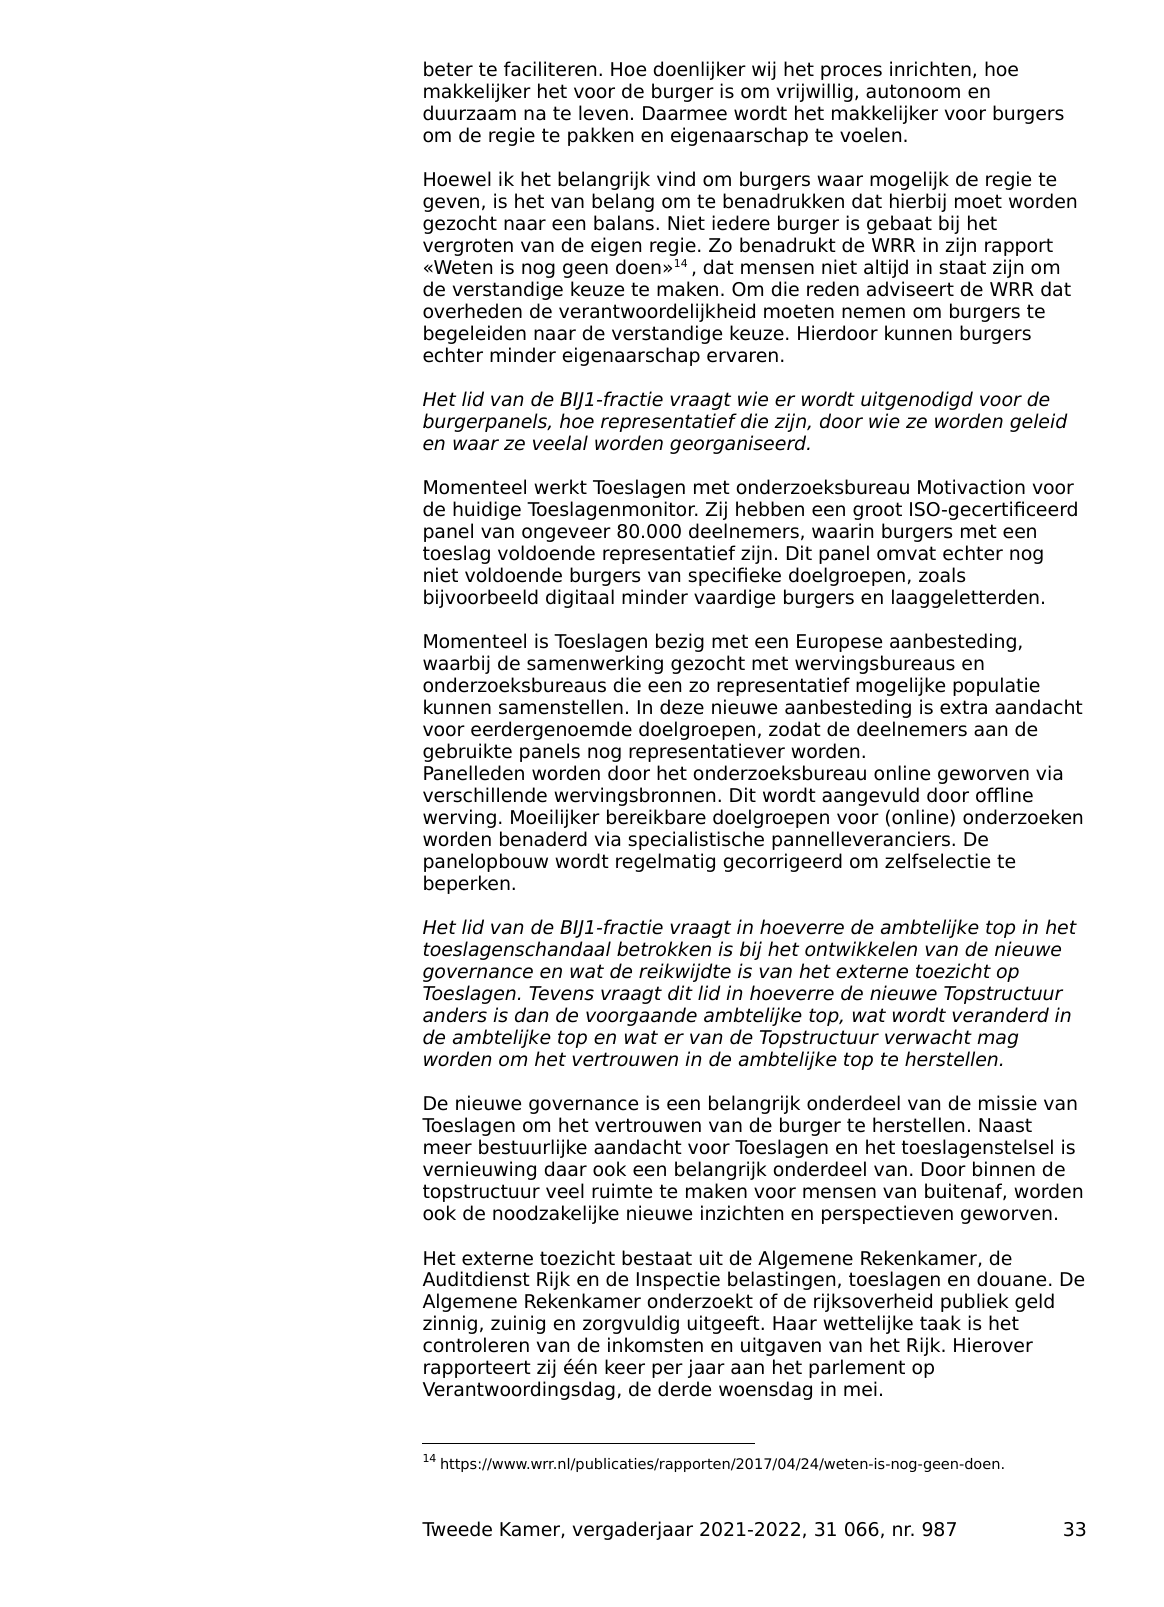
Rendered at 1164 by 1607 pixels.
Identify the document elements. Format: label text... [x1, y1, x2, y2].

text Het externe toezicht bestaat uit de Algemene Rekenkamer, de Auditdienst Rijk en de Inspectie belastingen, toeslagen en douane. De Algemene Rekenkamer onderzoekt of de rijksoverheid publiek geld zinnig, zuinig en zorgvuldig uitgeeft. Haar wettelijke taak is het controleren van de inkomsten en uitgaven van het Rijk. Hierover rapporteert zij één keer per jaar aan het parlement op Verantwoordingsdag, de derde woensdag in mei. [422, 1247, 1087, 1401]
text Momenteel werkt Toeslagen met onderzoeksbureau Motivaction voor de huidige Toeslagenmonitor. Zij hebben een groot ISO-gecertificeerd panel van ongeveer 80.000 deelnemers, waarin burgers met een toeslag voldoende representatief zijn. Dit panel omvat echter nog niet voldoende burgers van specifieke doelgroepen, zoals bijvoorbeeld digitaal minder vaardige burgers en laaggeletterden. [422, 477, 1087, 609]
text Panelleden worden door het onderzoeksbureau online geworven via verschillende wervingsbronnen. Dit wordt aangevuld door offline werving. Moeilijker bereikbare doelgroepen voor (online) onderzoeken worden benaderd via specialistische pannelleveranciers. De panelopbouw wordt regelmatig gecorrigeerd om zelfselectie te beperken. [422, 763, 1087, 895]
text Het lid van de BIJ1-fractie vraagt wie er wordt uitgenodigd voor de burgerpanels, hoe representatief die zijn, door wie ze worden geleid en waar ze veelal worden georganiseerd. [422, 389, 1087, 455]
text Het lid van de BIJ1-fractie vraagt in hoeverre de ambtelijke top in het toeslagenschandaal betrokken is bij het ontwikkelen van de nieuwe governance en wat de reikwijdte is van het externe toezicht op Toeslagen. Tevens vraagt dit lid in hoeverre de nieuwe Topstructuur anders is dan de voorgaande ambtelijke top, wat wordt veranderd in de ambtelijke top en wat er van de Topstructuur verwacht mag worden om het vertrouwen in de ambtelijke top te herstellen. [422, 917, 1087, 1071]
text beter te faciliteren. Hoe doenlijker wij het proces inrichten, hoe makkelijker het voor de burger is om vrijwillig, autonoom en duurzaam na te leven. Daarmee wordt het makkelijker voor burgers om de regie te pakken en eigenaarschap te voelen. [422, 59, 1087, 147]
text Hoewel ik het belangrijk vind om burgers waar mogelijk de regie te geven, is het van belang om te benadrukken dat hierbij moet worden gezocht naar een balans. Niet iedere burger is gebaat bij het vergroten van de eigen regie. Zo benadrukt de WRR in zijn rapport «Weten is nog geen doen», dat mensen niet altijd in staat zijn om de verstandige keuze te maken. Om die reden adviseert de WRR dat overheden de verantwoordelijkheid moeten nemen om burgers te begeleiden naar de verstandige keuze. Hierdoor kunnen burgers echter minder eigenaarschap ervaren. [422, 169, 1087, 367]
text De nieuwe governance is een belangrijk onderdeel van de missie van Toeslagen om het vertrouwen van de burger te herstellen. Naast meer bestuurlijke aandacht voor Toeslagen en het toeslagenstelsel is vernieuwing daar ook een belangrijk onderdeel van. Door binnen de topstructuur veel ruimte te maken voor mensen van buitenaf, worden ook de noodzakelijke nieuwe inzichten en perspectieven geworven. [422, 1093, 1087, 1225]
text https://www.wrr.nl/publicaties/rapporten/2017/04/24/weten-is-nog-geen-doen. [422, 1452, 1087, 1474]
text Momenteel is Toeslagen bezig met een Europese aanbesteding, waarbij de samenwerking gezocht met wervingsbureaus en onderzoeksbureaus die een zo representatief mogelijke populatie kunnen samenstellen. In deze nieuwe aanbesteding is extra aandacht voor eerdergenoemde doelgroepen, zodat de deelnemers aan de gebruikte panels nog representatiever worden. [422, 631, 1087, 763]
